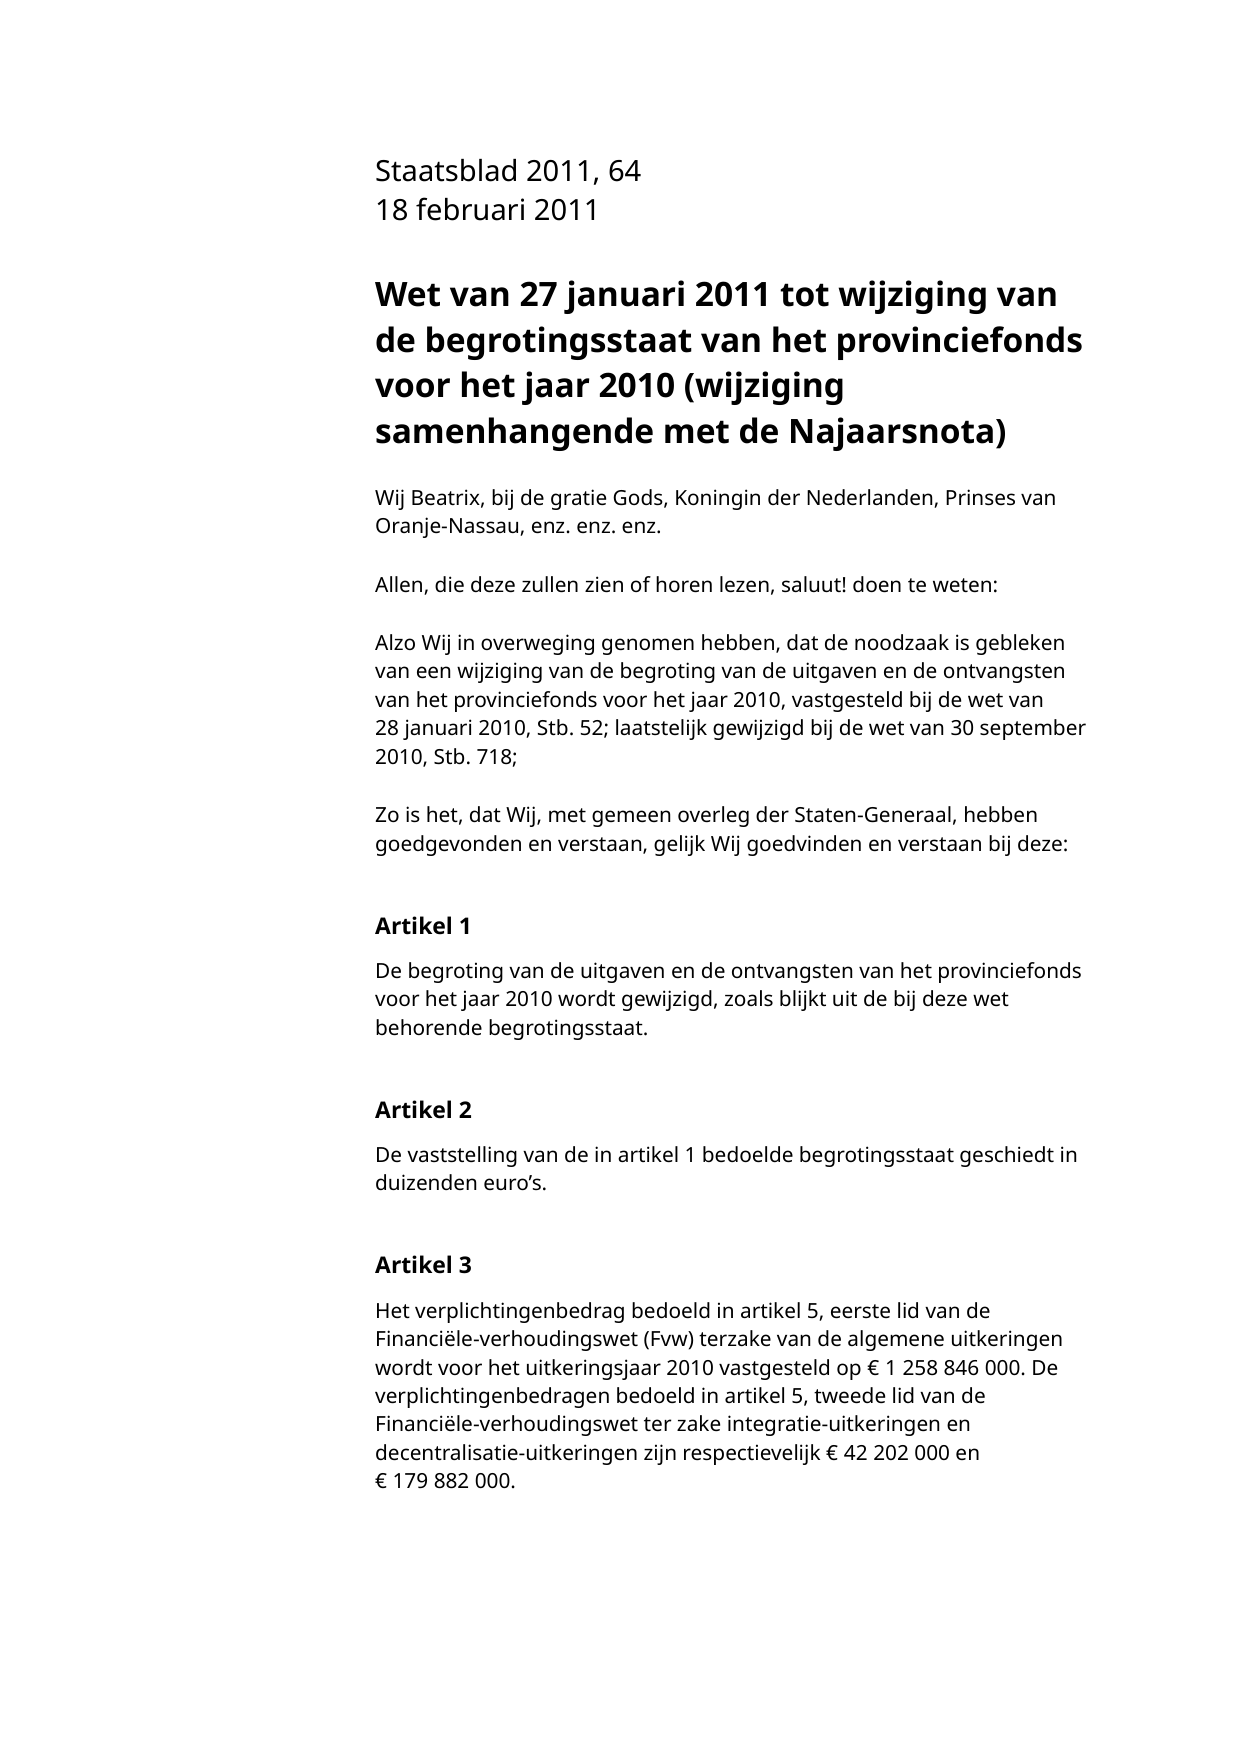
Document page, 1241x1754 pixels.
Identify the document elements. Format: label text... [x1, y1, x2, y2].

text Alzo Wij in overweging genomen hebben, dat de noodzaak is gebleken van een wijziging van de begroting van de uitgaven en de ontvangsten van het provinciefonds voor het jaar 2010, vastgesteld bij de wet van 28 januari 2010, Stb. 52; laatstelijk gewijzigd bij de wet van 30 september 2010, Stb. 718; [375, 628, 1090, 770]
subtitle Artikel 2 [375, 1094, 1090, 1125]
text Staatsblad 2011, 64 [375, 150, 1090, 190]
text De begroting van de uitgaven en de ontvangsten van het provinciefonds voor het jaar 2010 wordt gewijzigd, zoals blijkt uit de bij deze wet behorende begrotingsstaat. [375, 956, 1090, 1041]
text 18 februari 2011 [375, 190, 1090, 229]
subtitle Artikel 3 [375, 1249, 1090, 1281]
text Zo is het, dat Wij, met gemeen overleg der Staten-Generaal, hebben goedgevonden en verstaan, gelijk Wij goedvinden en verstaan bij deze: [375, 800, 1090, 857]
subtitle Artikel 1 [375, 910, 1090, 941]
subtitle Wet van 27 januari 2011 tot wijziging van de begrotingsstaat van het provinciefonds voor het jaar 2010 (wijziging samenhangende met de Najaarsnota) [375, 271, 1090, 453]
text Wij Beatrix, bij de gratie Gods, Koningin der Nederlanden, Prinses van Oranje-Nassau, enz. enz. enz. [375, 483, 1090, 540]
text Allen, die deze zullen zien of horen lezen, saluut! doen te weten: [375, 570, 1090, 598]
text Het verplichtingenbedrag bedoeld in artikel 5, eerste lid van de Financiële-verhoudingswet (Fvw) terzake van de algemene uitkeringen wordt voor het uitkeringsjaar 2010 vastgesteld op € 1 258 846 000. De verplichtingenbedragen bedoeld in artikel 5, tweede lid van de Financiële-verhoudingswet ter zake integratie-uitkeringen en decentralisatie-uitkeringen zijn respectievelijk € 42 202 000 en € 179 882 000. [375, 1296, 1090, 1495]
text De vaststelling van de in artikel 1 bedoelde begrotingsstaat geschiedt in duizenden euro’s. [375, 1140, 1090, 1197]
